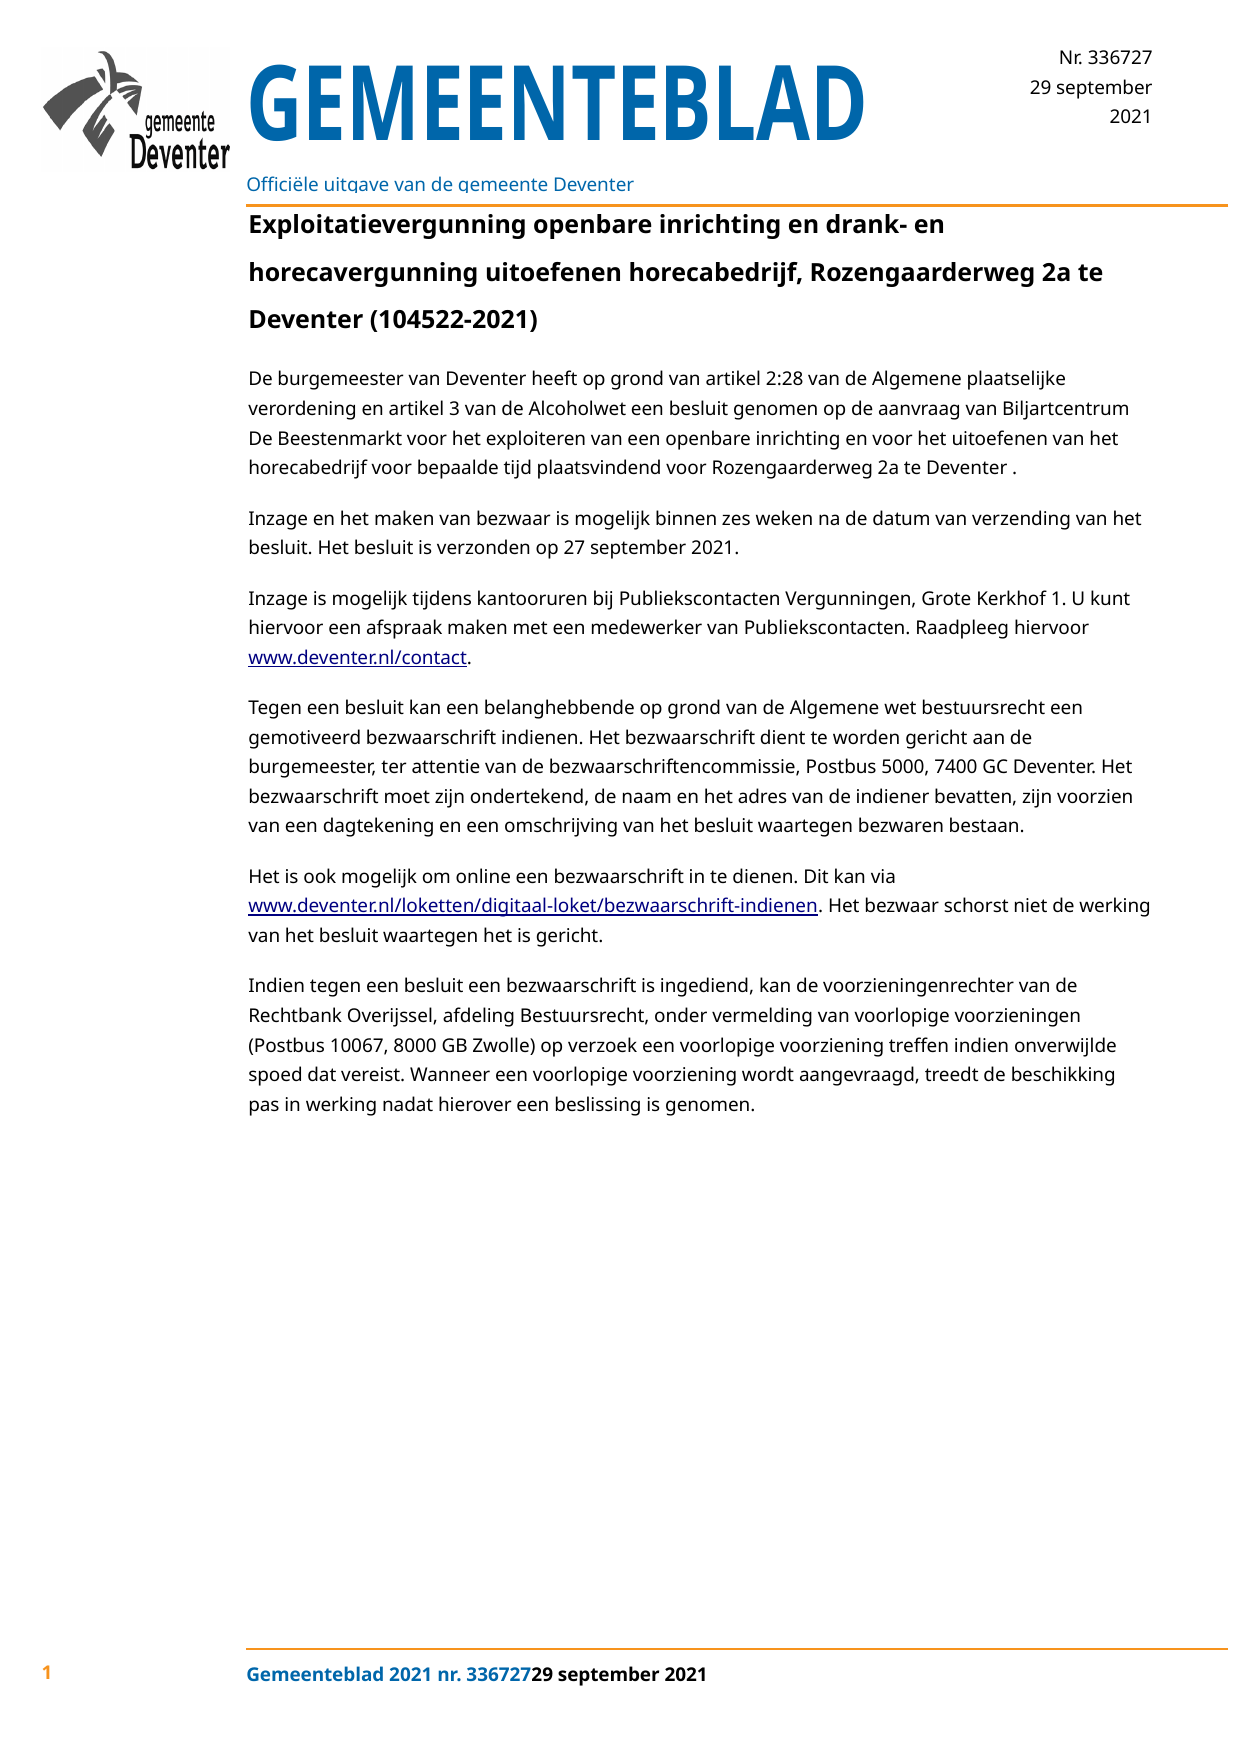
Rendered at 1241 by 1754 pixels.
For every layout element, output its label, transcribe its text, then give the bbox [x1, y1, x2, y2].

text Indien tegen een besluit een bezwaarschrift is ingediend, kan de voorzieningenrechter van de Rechtbank Overijssel, afdeling Bestuursrecht, onder vermelding van voorlopige voorzieningen (Postbus 10067, 8000 GB Zwolle) op verzoek een voorlopige voorziening treffen indien onverwijlde spoed dat vereist. Wanneer een voorlopige voorziening wordt aangevraagd, treedt de beschikking pas in werking nadat hierover een beslissing is genomen. [248, 973, 1152, 1117]
text Inzage en het maken van bezwaar is mogelijk binnen zes weken na de datum van verzending van het besluit. Het besluit is verzonden op 27 september 2021. [248, 505, 1152, 560]
text Exploitatievergunning openbare inrichting en drank- en horecavergunning uitoefenen horecabedrijf, Rozengaarderweg 2a te Deventer (104522-2021) [248, 207, 1152, 336]
text Het is ook mogelijk om online een bezwaarschrift in te dienen. Dit kan via www.deventer.nl/loketten/digitaal-loket/bezwaarschrift-indienen. Het bezwaar schorst niet de werking van het besluit waartegen het is gericht. [248, 863, 1152, 948]
text Tegen een besluit kan een belanghebbende op grond van de Algemene wet bestuursrecht een gemotiveerd bezwaarschrift indienen. Het bezwaarschrift dient te worden gericht aan de burgemeester, ter attentie van de bezwaarschriftencommissie, Postbus 5000, 7400 GC Deventer. Het bezwaarschrift moet zijn ondertekend, de naam en het adres van de indiener bevatten, zijn voorzien van een dagtekening en een omschrijving van het besluit waartegen bezwaren bestaan. [248, 694, 1152, 838]
picture [41, 47, 231, 172]
text De burgemeester van Deventer heeft op grond van artikel 2:28 van de Algemene plaatselijke verordening en artikel 3 van de Alcoholwet een besluit genomen op de aanvraag van Biljartcentrum De Beestenmarkt voor het exploiteren van een openbare inrichting en voor het uitoefenen van het horecabedrijf voor bepaalde tijd plaatsvindend voor Rozengaarderweg 2a te Deventer . [248, 366, 1152, 480]
text Inzage is mogelijk tijdens kantooruren bij Publiekscontacten Vergunningen, Grote Kerkhof 1. U kunt hiervoor een afspraak maken met een medewerker van Publiekscontacten. Raadpleeg hiervoor www.deventer.nl/contact. [248, 585, 1152, 669]
